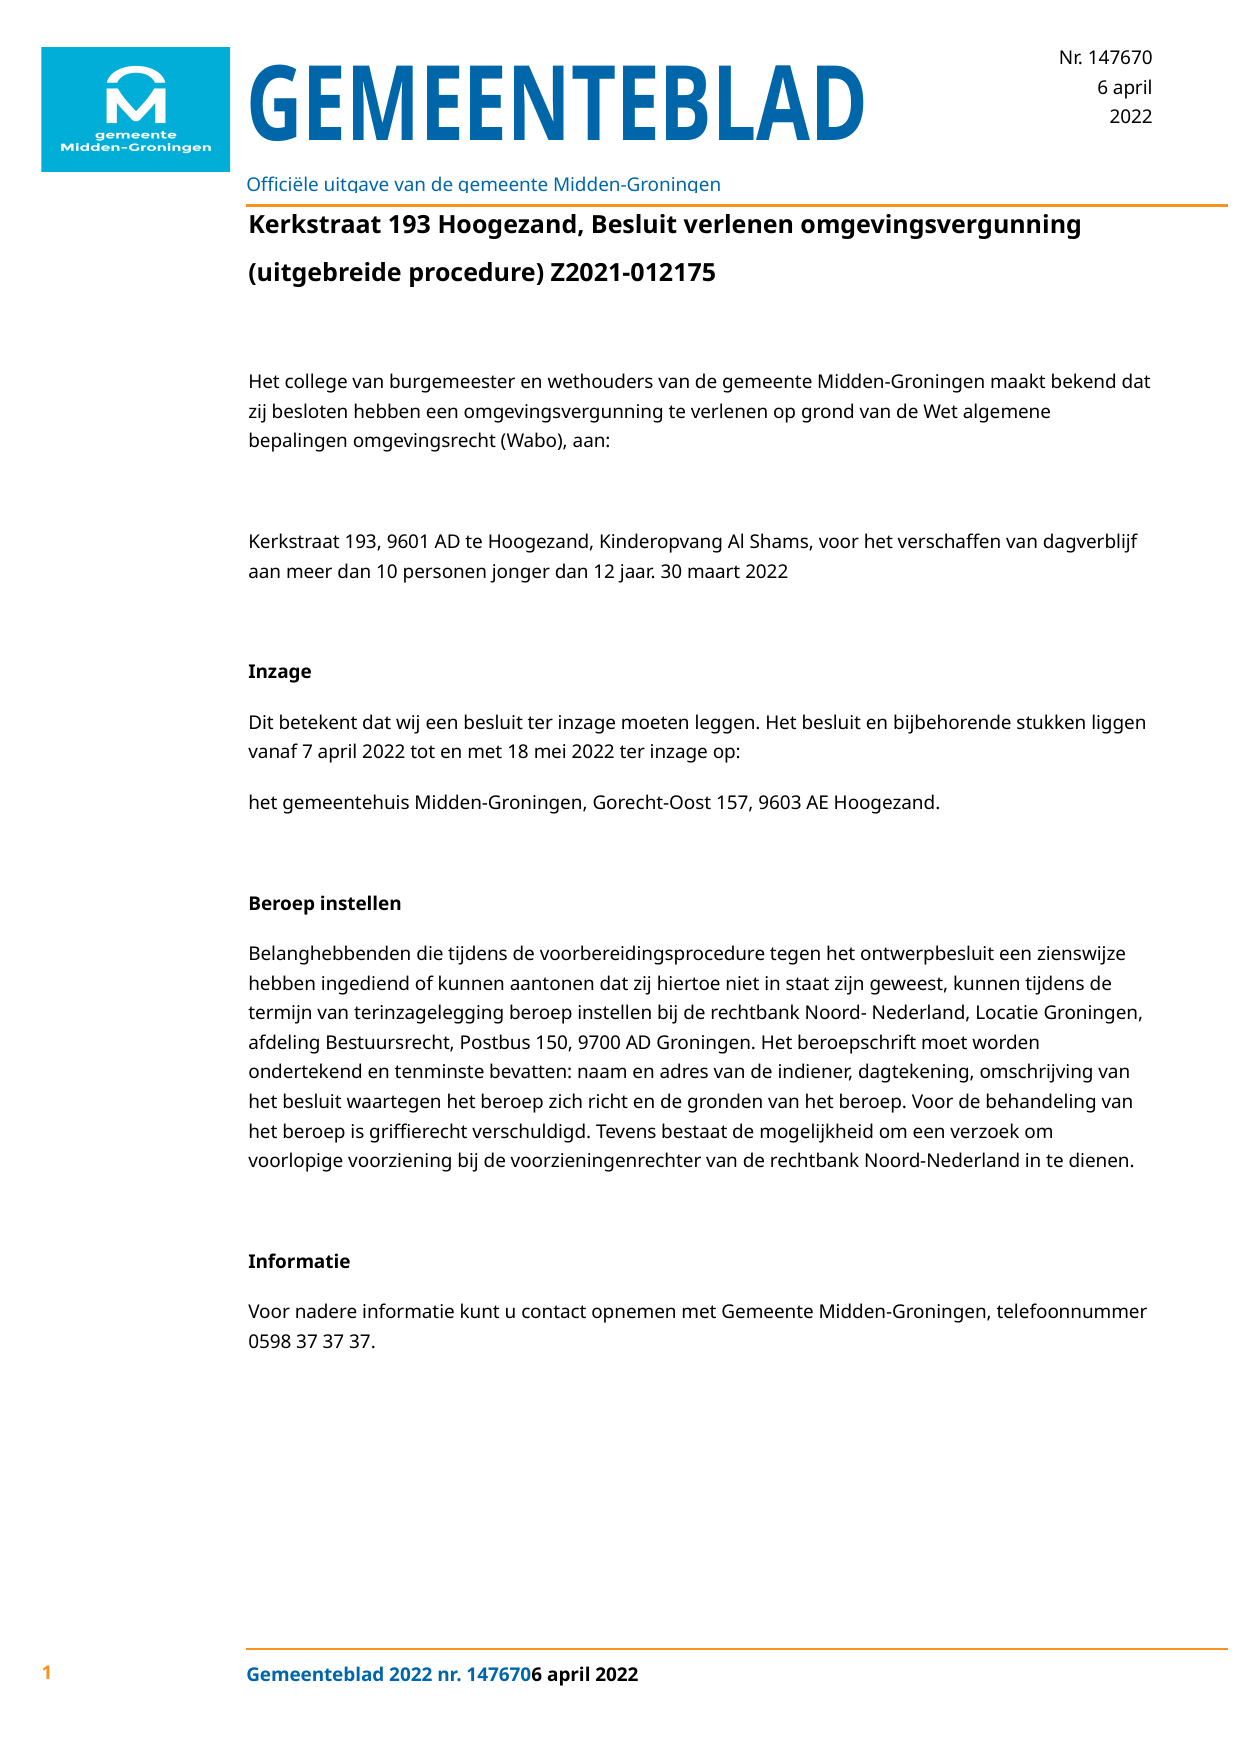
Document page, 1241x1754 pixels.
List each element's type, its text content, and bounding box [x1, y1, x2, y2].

text Het college van burgemeester en wethouders van de gemeente Midden-Groningen maakt bekend dat zij besloten hebben een omgevingsvergunning te verlenen op grond van de Wet algemene bepalingen omgevingsrecht (Wabo), aan: [248, 368, 1152, 453]
text Kerkstraat 193 Hoogezand, Besluit verlenen omgevingsvergunning (uitgebreide procedure) Z2021-012175 [248, 207, 1152, 288]
text het gemeentehuis Midden-Groningen, Gorecht-Oost 157, 9603 AE Hoogezand. [248, 789, 1152, 815]
picture [184, 146, 190, 153]
text Belanghebbenden die tijdens de voorbereidingsprocedure tegen het ontwerpbesluit een zienswijze hebben ingediend of kunnen aantonen dat zij hiertoe niet in staat zijn geweest, kunnen tijdens de termijn van terinzagelegging beroep instellen bij de rechtbank Noord- Nederland, Locatie Groningen, afdeling Bestuursrecht, Postbus 150, 9700 AD Groningen. Het beroepschrift moet worden ondertekend en tenminste bevatten: naam en adres van de indiener, dagtekening, omschrijving van het besluit waartegen het beroep zich richt en de gronden van het beroep. Voor de behandeling van het beroep is griffierecht verschuldigd. Tevens bestaat de mogelijkheid om een verzoek om voorlopige voorziening bij de voorzieningenrechter van de rechtbank Noord-Nederland in te dienen. [248, 940, 1152, 1173]
text Voor nadere informatie kunt u contact opnemen met Gemeente Midden-Groningen, telefoonnummer 0598 37 37 37. [248, 1299, 1152, 1354]
picture [107, 89, 165, 122]
picture [108, 66, 164, 82]
text Inzage [248, 659, 1152, 684]
text Beroep instellen [248, 890, 1152, 916]
text Dit betekent dat wij een besluit ter inzage moeten leggen. Het besluit en bijbehorende stukken liggen vanaf 7 april 2022 tot en met 18 mei 2022 ter inzage op: [248, 709, 1152, 764]
text Informatie [248, 1248, 1152, 1274]
text Kerkstraat 193, 9601 AD te Hoogezand, Kinderopvang Al Shams, voor het verschaffen van dagverblijf aan meer dan 10 personen jonger dan 12 jaar. 30 maart 2022 [248, 528, 1152, 584]
